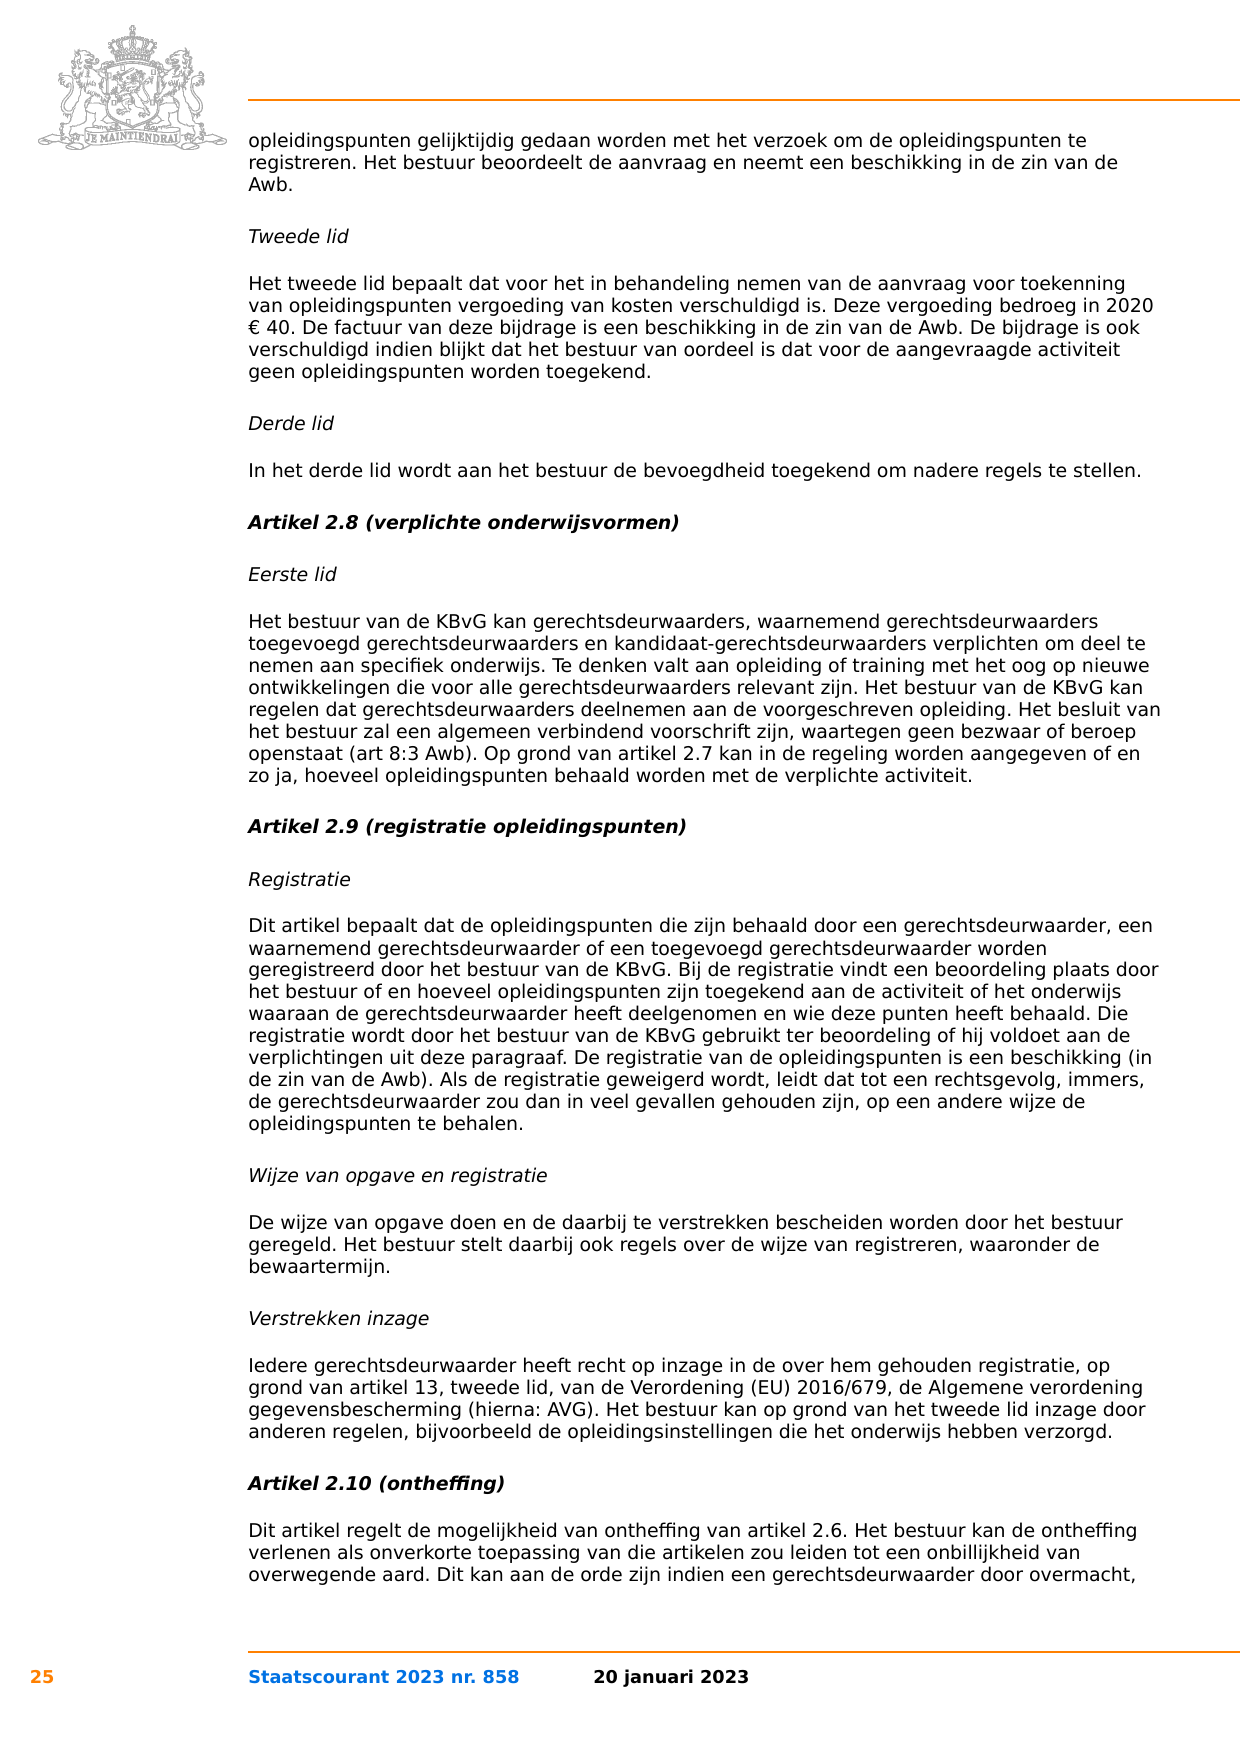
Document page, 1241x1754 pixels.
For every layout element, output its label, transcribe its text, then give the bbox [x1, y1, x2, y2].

text opleidingspunten gelijktijdig gedaan worden met het verzoek om de opleidingspunten te registreren. Het bestuur beoordeelt de aanvraag en neemt een beschikking in de zin van de Awb. [248, 130, 1163, 196]
subtitle Artikel 2.9 (registratie opleidingspunten) [248, 816, 1163, 838]
subtitle Tweede lid [248, 226, 1163, 248]
subtitle Registratie [248, 868, 1163, 890]
text Dit artikel regelt de mogelijkheid van ontheffing van artikel 2.6. Het bestuur kan de ontheffing verlenen als onverkorte toepassing van die artikelen zou leiden tot een onbillijkheid van overwegende aard. Dit kan aan de orde zijn indien een gerechtsdeurwaarder door overmacht, [248, 1520, 1163, 1586]
text In het derde lid wordt aan het bestuur de bevoegdheid toegekend om nadere regels te stellen. [248, 460, 1163, 482]
subtitle Eerste lid [248, 564, 1163, 586]
text Het bestuur van de KBvG kan gerechtsdeurwaarders, waarnemend gerechtsdeurwaarders toegevoegd gerechtsdeurwaarders en kandidaat-gerechtsdeurwaarders verplichten om deel te nemen aan specifiek onderwijs. Te denken valt aan opleiding of training met het oog op nieuwe ontwikkelingen die voor alle gerechtsdeurwaarders relevant zijn. Het bestuur van de KBvG kan regelen dat gerechtsdeurwaarders deelnemen aan de voorgeschreven opleiding. Het besluit van het bestuur zal een algemeen verbindend voorschrift zijn, waartegen geen bezwaar of beroep openstaat (art 8:3 Awb). Op grond van artikel 2.7 kan in de regeling worden aangegeven of en zo ja, hoeveel opleidingspunten behaald worden met de verplichte activiteit. [248, 611, 1163, 786]
text De wijze van opgave doen en de daarbij te verstrekken bescheiden worden door het bestuur geregeld. Het bestuur stelt daarbij ook regels over de wijze van registreren, waaronder de bewaartermijn. [248, 1212, 1163, 1278]
subtitle Verstrekken inzage [248, 1308, 1163, 1330]
text Dit artikel bepaalt dat de opleidingspunten die zijn behaald door een gerechtsdeurwaarder, een waarnemend gerechtsdeurwaarder of een toegevoegd gerechtsdeurwaarder worden geregistreerd door het bestuur van de KBvG. Bij de registratie vindt een beoordeling plaats door het bestuur of en hoeveel opleidingspunten zijn toegekend aan de activiteit of het onderwijs waaraan de gerechtsdeurwaarder heeft deelgenomen en wie deze punten heeft behaald. Die registratie wordt door het bestuur van de KBvG gebruikt ter beoordeling of hij voldoet aan de verplichtingen uit deze paragraaf. De registratie van de opleidingspunten is een beschikking (in de zin van de Awb). Als de registratie geweigerd wordt, leidt dat tot een rechtsgevolg, immers, de gerechtsdeurwaarder zou dan in veel gevallen gehouden zijn, op een andere wijze de opleidingspunten te behalen. [248, 915, 1163, 1135]
subtitle Derde lid [248, 413, 1163, 435]
picture [38, 25, 227, 150]
subtitle Wijze van opgave en registratie [248, 1165, 1163, 1187]
subtitle Artikel 2.10 (ontheffing) [248, 1473, 1163, 1495]
text Het tweede lid bepaalt dat voor het in behandeling nemen van de aanvraag voor toekenning van opleidingspunten vergoeding van kosten verschuldigd is. Deze vergoeding bedroeg in 2020 € 40. De factuur van deze bijdrage is een beschikking in de zin van de Awb. De bijdrage is ook verschuldigd indien blijkt dat het bestuur van oordeel is dat voor de aangevraagde activiteit geen opleidingspunten worden toegekend. [248, 273, 1163, 383]
subtitle Artikel 2.8 (verplichte onderwijsvormen) [248, 512, 1163, 534]
text Iedere gerechtsdeurwaarder heeft recht op inzage in de over hem gehouden registratie, op grond van artikel 13, tweede lid, van de Verordening (EU) 2016/679, de Algemene verordening gegevensbescherming (hierna: AVG). Het bestuur kan op grond van het tweede lid inzage door anderen regelen, bijvoorbeeld de opleidingsinstellingen die het onderwijs hebben verzorgd. [248, 1355, 1163, 1443]
